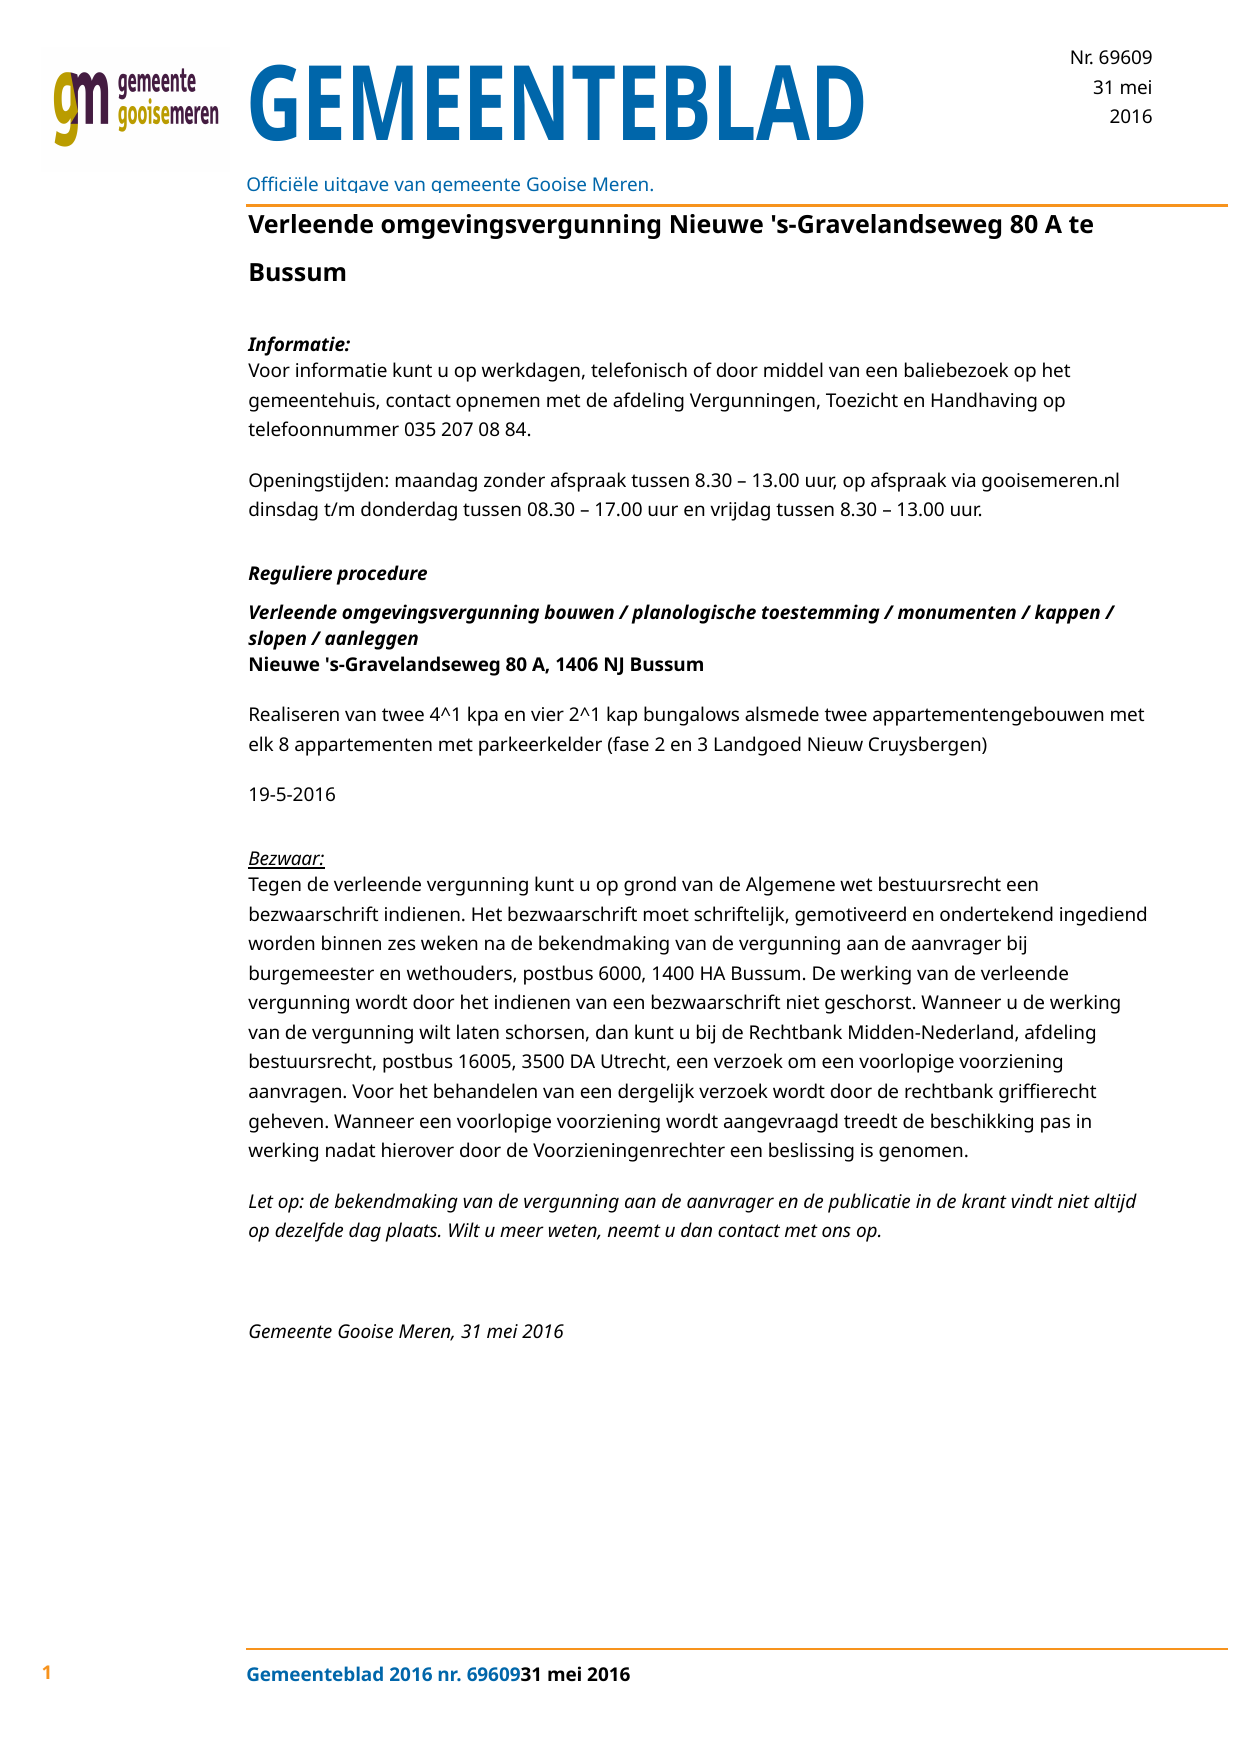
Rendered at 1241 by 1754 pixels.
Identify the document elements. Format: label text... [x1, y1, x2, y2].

text Voor informatie kunt u op werkdagen, telefonisch of door middel van een baliebezoek op het gemeentehuis, contact opnemen met de afdeling Vergunningen, Toezicht en Handhaving op telefoonnummer 035 207 08 84. [248, 357, 1152, 442]
text Tegen de verleende vergunning kunt u op grond van de Algemene wet bestuursrecht een bezwaarschrift indienen. Het bezwaarschrift moet schriftelijk, gemotiveerd en ondertekend ingediend worden binnen zes weken na de bekendmaking van de vergunning aan de aanvrager bij burgemeester en wethouders, postbus 6000, 1400 HA Bussum. De werking van de verleende vergunning wordt door het indienen van een bezwaarschrift niet geschorst. Wanneer u de werking van de vergunning wilt laten schorsen, dan kunt u bij de Rechtbank Midden-Nederland, afdeling bestuursrecht, postbus 16005, 3500 DA Utrecht, een verzoek om een voorlopige voorziening aanvragen. Voor het behandelen van een dergelijk verzoek wordt door de rechtbank griffierecht geheven. Wanneer een voorlopige voorziening wordt aangevraagd treedt de beschikking pas in werking nadat hierover door de Voorzieningenrechter een beslissing is genomen. [248, 871, 1152, 1163]
text Nieuwe 's-Gravelandseweg 80 A, 1406 NJ Bussum [248, 651, 1152, 677]
text Verleende omgevingsvergunning bouwen / planologische toestemming / monumenten / kappen / slopen / aanleggen [248, 599, 1152, 651]
text Realiseren van twee 4^1 kpa en vier 2^1 kap bungalows alsmede twee appartementengebouwen met elk 8 appartementen met parkeerkelder (fase 2 en 3 Landgoed Nieuw Cruysbergen) [248, 701, 1152, 757]
text Informatie: [248, 331, 1152, 357]
text Verleende omgevingsvergunning Nieuwe 's-Gravelandseweg 80 A te Bussum [248, 207, 1152, 288]
picture [41, 47, 231, 172]
text Reguliere procedure [248, 560, 1152, 586]
text Gemeente Gooise Meren, 31 mei 2016 [248, 1318, 1152, 1344]
text Openingstijden: maandag zonder afspraak tussen 8.30 – 13.00 uur, op afspraak via gooisemeren.nl dinsdag t/m donderdag tussen 08.30 – 17.00 uur en vrijdag tussen 8.30 – 13.00 uur. [248, 467, 1152, 522]
text Let op: de bekendmaking van de vergunning aan de aanvrager en de publicatie in de krant vindt niet altijd op dezelfde dag plaats. Wilt u meer weten, neemt u dan contact met ons op. [248, 1188, 1152, 1243]
text 19-5-2016 [248, 781, 1152, 807]
text Bezwaar: [248, 845, 1152, 871]
